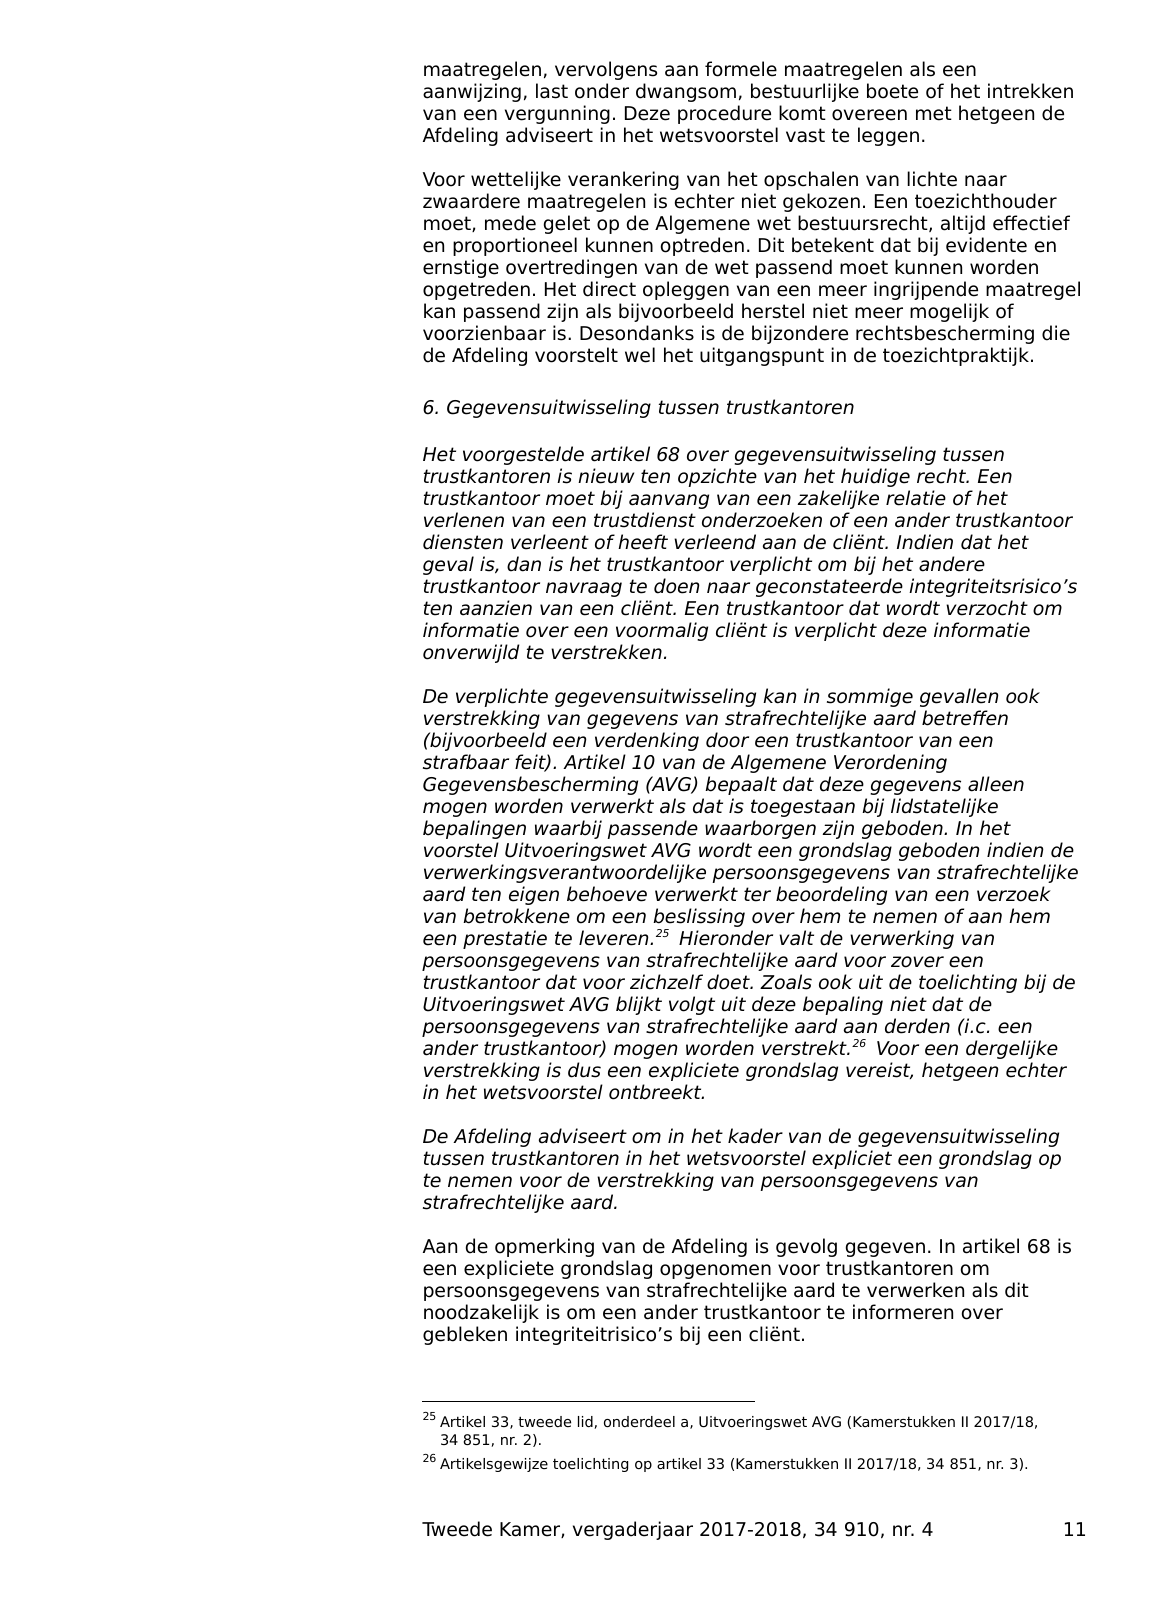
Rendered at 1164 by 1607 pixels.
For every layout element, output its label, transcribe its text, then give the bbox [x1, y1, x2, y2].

subtitle 6. Gegevensuitwisseling tussen trustkantoren [422, 397, 1087, 419]
text Het voorgestelde artikel 68 over gegevensuitwisseling tussen trustkantoren is nieuw ten opzichte van het huidige recht. Een trustkantoor moet bij aanvang van een zakelijke relatie of het verlenen van een trustdienst onderzoeken of een ander trustkantoor diensten verleent of heeft verleend aan de cliënt. Indien dat het geval is, dan is het trustkantoor verplicht om bij het andere trustkantoor navraag te doen naar geconstateerde integriteitsrisico’s ten aanzien van een cliënt. Een trustkantoor dat wordt verzocht om informatie over een voormalig cliënt is verplicht deze informatie onverwijld te verstrekken. [422, 444, 1087, 664]
text Artikelsgewijze toelichting op artikel 33 (Kamerstukken II 2017/18, 34 851, nr. 3). [422, 1452, 1087, 1474]
text De verplichte gegevensuitwisseling kan in sommige gevallen ook verstrekking van gegevens van strafrechtelijke aard betreffen (bijvoorbeeld een verdenking door een trustkantoor van een strafbaar feit). Artikel 10 van de Algemene Verordening Gegevensbescherming (AVG) bepaalt dat deze gegevens alleen mogen worden verwerkt als dat is toegestaan bij lidstatelijke bepalingen waarbij passende waarborgen zijn geboden. In het voorstel Uitvoeringswet AVG wordt een grondslag geboden indien de verwerkingsverantwoordelijke persoonsgegevens van strafrechtelijke aard ten eigen behoeve verwerkt ter beoordeling van een verzoek van betrokkene om een beslissing over hem te nemen of aan hem een prestatie te leveren. Hieronder valt de verwerking van persoonsgegevens van strafrechtelijke aard voor zover een trustkantoor dat voor zichzelf doet. Zoals ook uit de toelichting bij de Uitvoeringswet AVG blijkt volgt uit deze bepaling niet dat de persoonsgegevens van strafrechtelijke aard aan derden (i.c. een ander trustkantoor) mogen worden verstrekt. Voor een dergelijke verstrekking is dus een expliciete grondslag vereist, hetgeen echter in het wetsvoorstel ontbreekt. [422, 686, 1087, 1103]
text Artikel 33, tweede lid, onderdeel a, Uitvoeringswet AVG (Kamerstukken II 2017/18, 34 851, nr. 2). [422, 1410, 1087, 1449]
text Aan de opmerking van de Afdeling is gevolg gegeven. In artikel 68 is een expliciete grondslag opgenomen voor trustkantoren om persoonsgegevens van strafrechtelijke aard te verwerken als dit noodzakelijk is om een ander trustkantoor te informeren over gebleken integriteitrisico’s bij een cliënt. [422, 1236, 1087, 1346]
text maatregelen, vervolgens aan formele maatregelen als een aanwijzing, last onder dwangsom, bestuurlijke boete of het intrekken van een vergunning. Deze procedure komt overeen met hetgeen de Afdeling adviseert in het wetsvoorstel vast te leggen. [422, 59, 1087, 147]
text De Afdeling adviseert om in het kader van de gegevensuitwisseling tussen trustkantoren in het wetsvoorstel expliciet een grondslag op te nemen voor de verstrekking van persoonsgegevens van strafrechtelijke aard. [422, 1126, 1087, 1214]
text Voor wettelijke verankering van het opschalen van lichte naar zwaardere maatregelen is echter niet gekozen. Een toezichthouder moet, mede gelet op de Algemene wet bestuursrecht, altijd effectief en proportioneel kunnen optreden. Dit betekent dat bij evidente en ernstige overtredingen van de wet passend moet kunnen worden opgetreden. Het direct opleggen van een meer ingrijpende maatregel kan passend zijn als bijvoorbeeld herstel niet meer mogelijk of voorzienbaar is. Desondanks is de bijzondere rechtsbescherming die de Afdeling voorstelt wel het uitgangspunt in de toezichtpraktijk. [422, 169, 1087, 367]
